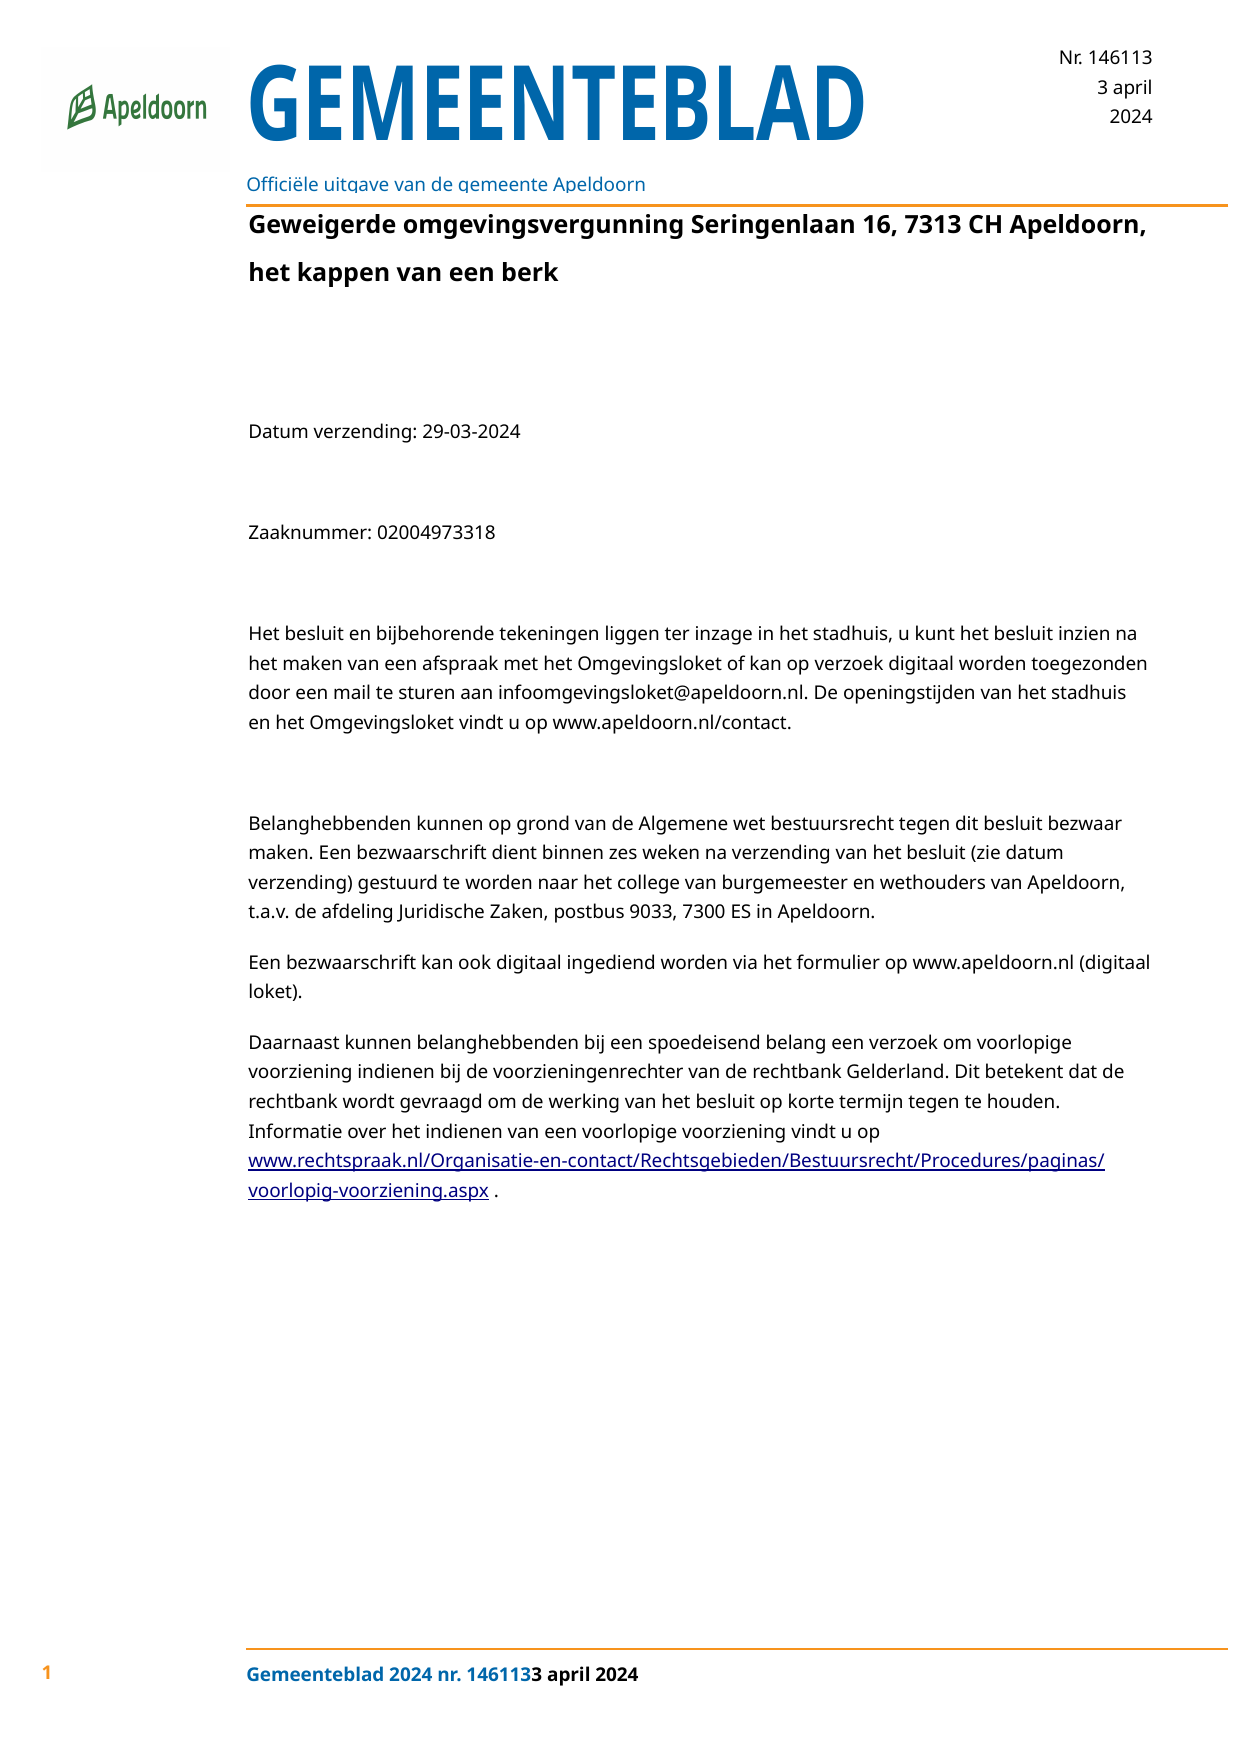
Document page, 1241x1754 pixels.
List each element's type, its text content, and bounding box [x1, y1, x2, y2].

text Zaaknummer: 02004973318 [248, 519, 1152, 545]
text Een bezwaarschrift kan ook digitaal ingediend worden via het formulier op www.apeldoorn.nl (digitaal loket). [248, 949, 1152, 1004]
text Het besluit en bijbehorende tekeningen liggen ter inzage in het stadhuis, u kunt het besluit inzien na het maken van een afspraak met het Omgevingsloket of kan op verzoek digitaal worden toegezonden door een mail te sturen aan infoomgevingsloket@apeldoorn.nl. De openingstijden van het stadhuis en het Omgevingsloket vindt u op www.apeldoorn.nl/contact. [248, 620, 1152, 735]
text Datum verzending: 29-03-2024 [248, 419, 1152, 444]
picture [41, 47, 231, 172]
text Geweigerde omgevingsvergunning Seringenlaan 16, 7313 CH Apeldoorn, het kappen van een berk [248, 207, 1152, 288]
text Belanghebbenden kunnen op grond van de Algemene wet bestuursrecht tegen dit besluit bezwaar maken. Een bezwaarschrift dient binnen zes weken na verzending van het besluit (zie datum verzending) gestuurd te worden naar het college van burgemeester en wethouders van Apeldoorn, t.a.v. de afdeling Juridische Zaken, postbus 9033, 7300 ES in Apeldoorn. [248, 810, 1152, 924]
text Daarnaast kunnen belanghebbenden bij een spoedeisend belang een verzoek om voorlopige voorziening indienen bij de voorzieningenrechter van de rechtbank Gelderland. Dit betekent dat de rechtbank wordt gevraagd om de werking van het besluit op korte termijn tegen te houden. Informatie over het indienen van een voorlopige voorziening vindt u op www.rechtspraak.nl/Organisatie-en-contact/Rechtsgebieden/Bestuursrecht/Procedures/paginas/voorlopig-voorziening.aspx . [248, 1029, 1152, 1203]
